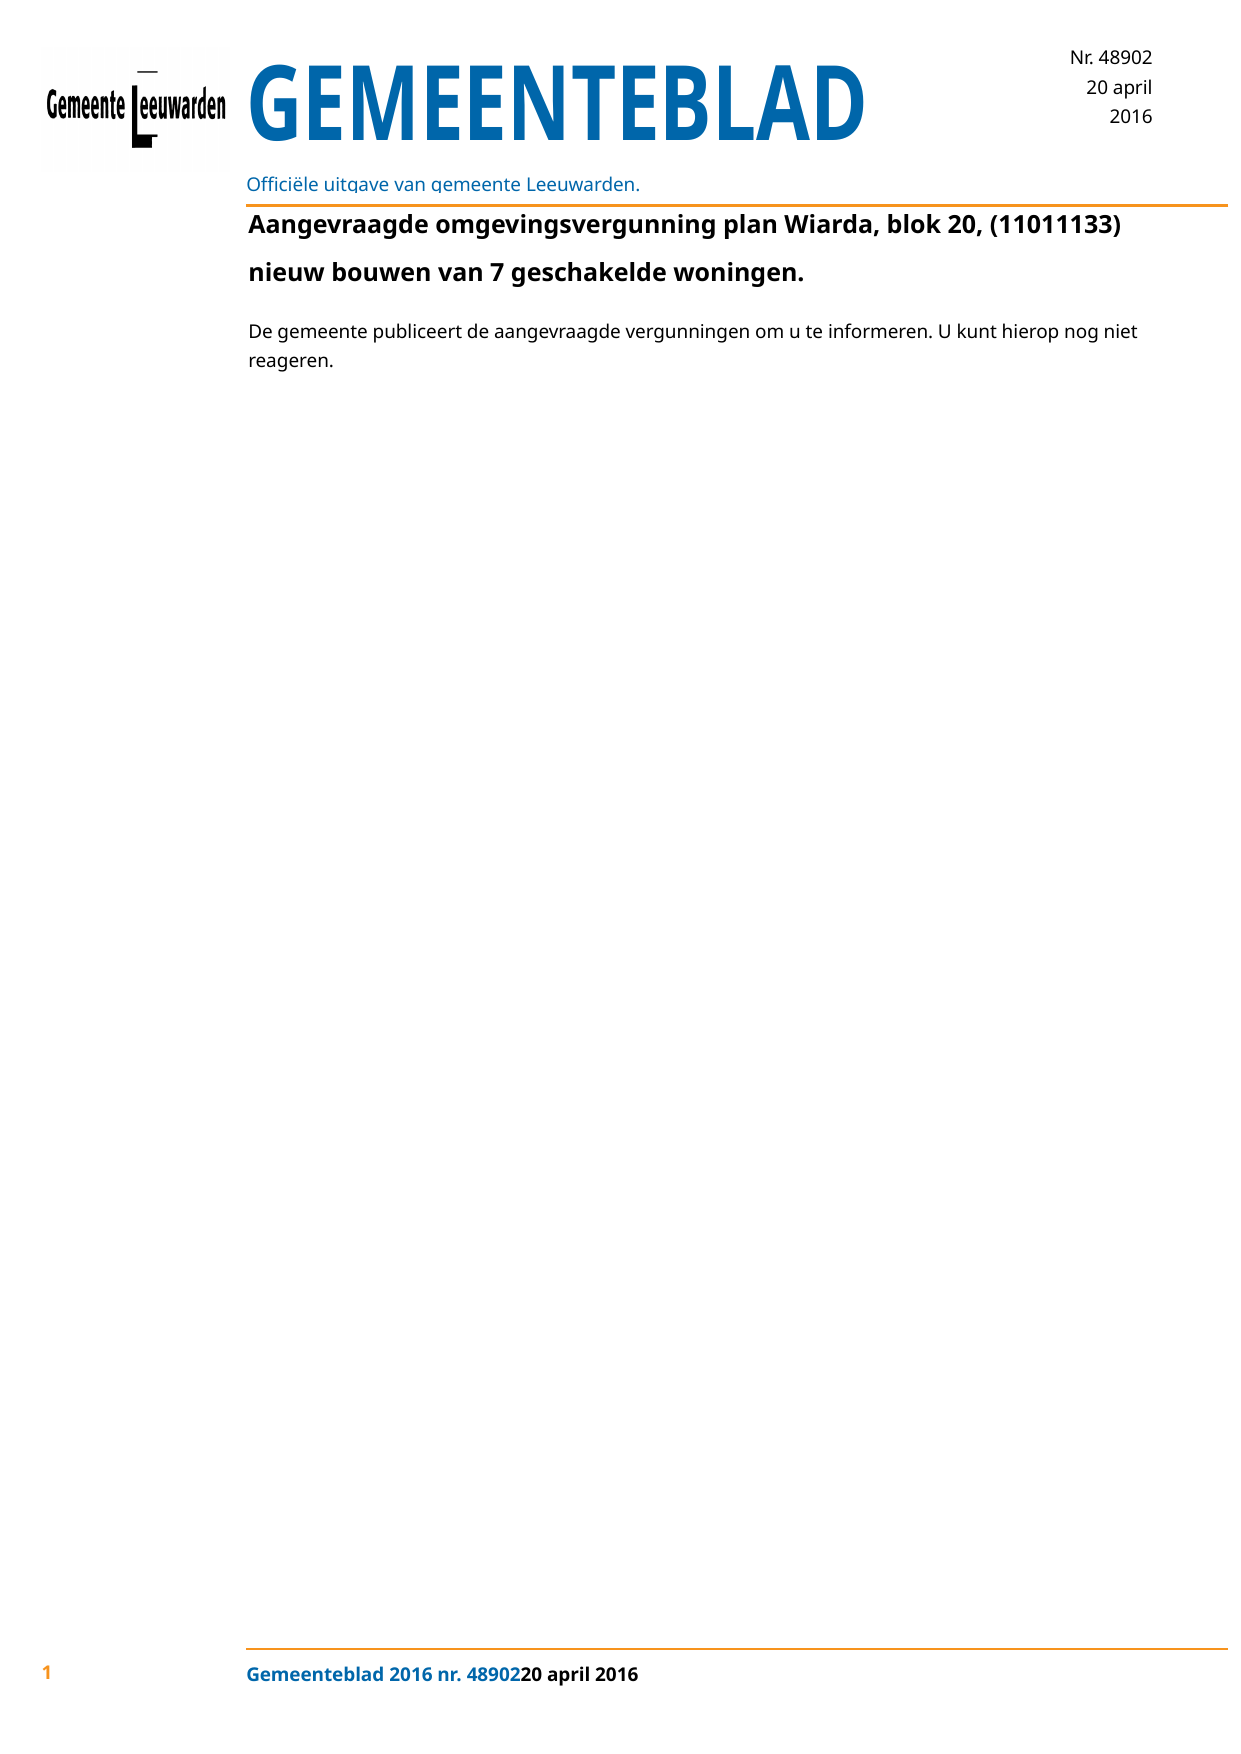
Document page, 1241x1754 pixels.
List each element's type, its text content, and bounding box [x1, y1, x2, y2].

picture [41, 47, 231, 172]
text De gemeente publiceert de aangevraagde vergunningen om u te informeren. U kunt hierop nog niet reageren. [248, 318, 1152, 373]
text Aangevraagde omgevingsvergunning plan Wiarda, blok 20, (11011133) nieuw bouwen van 7 geschakelde woningen. [248, 207, 1152, 288]
